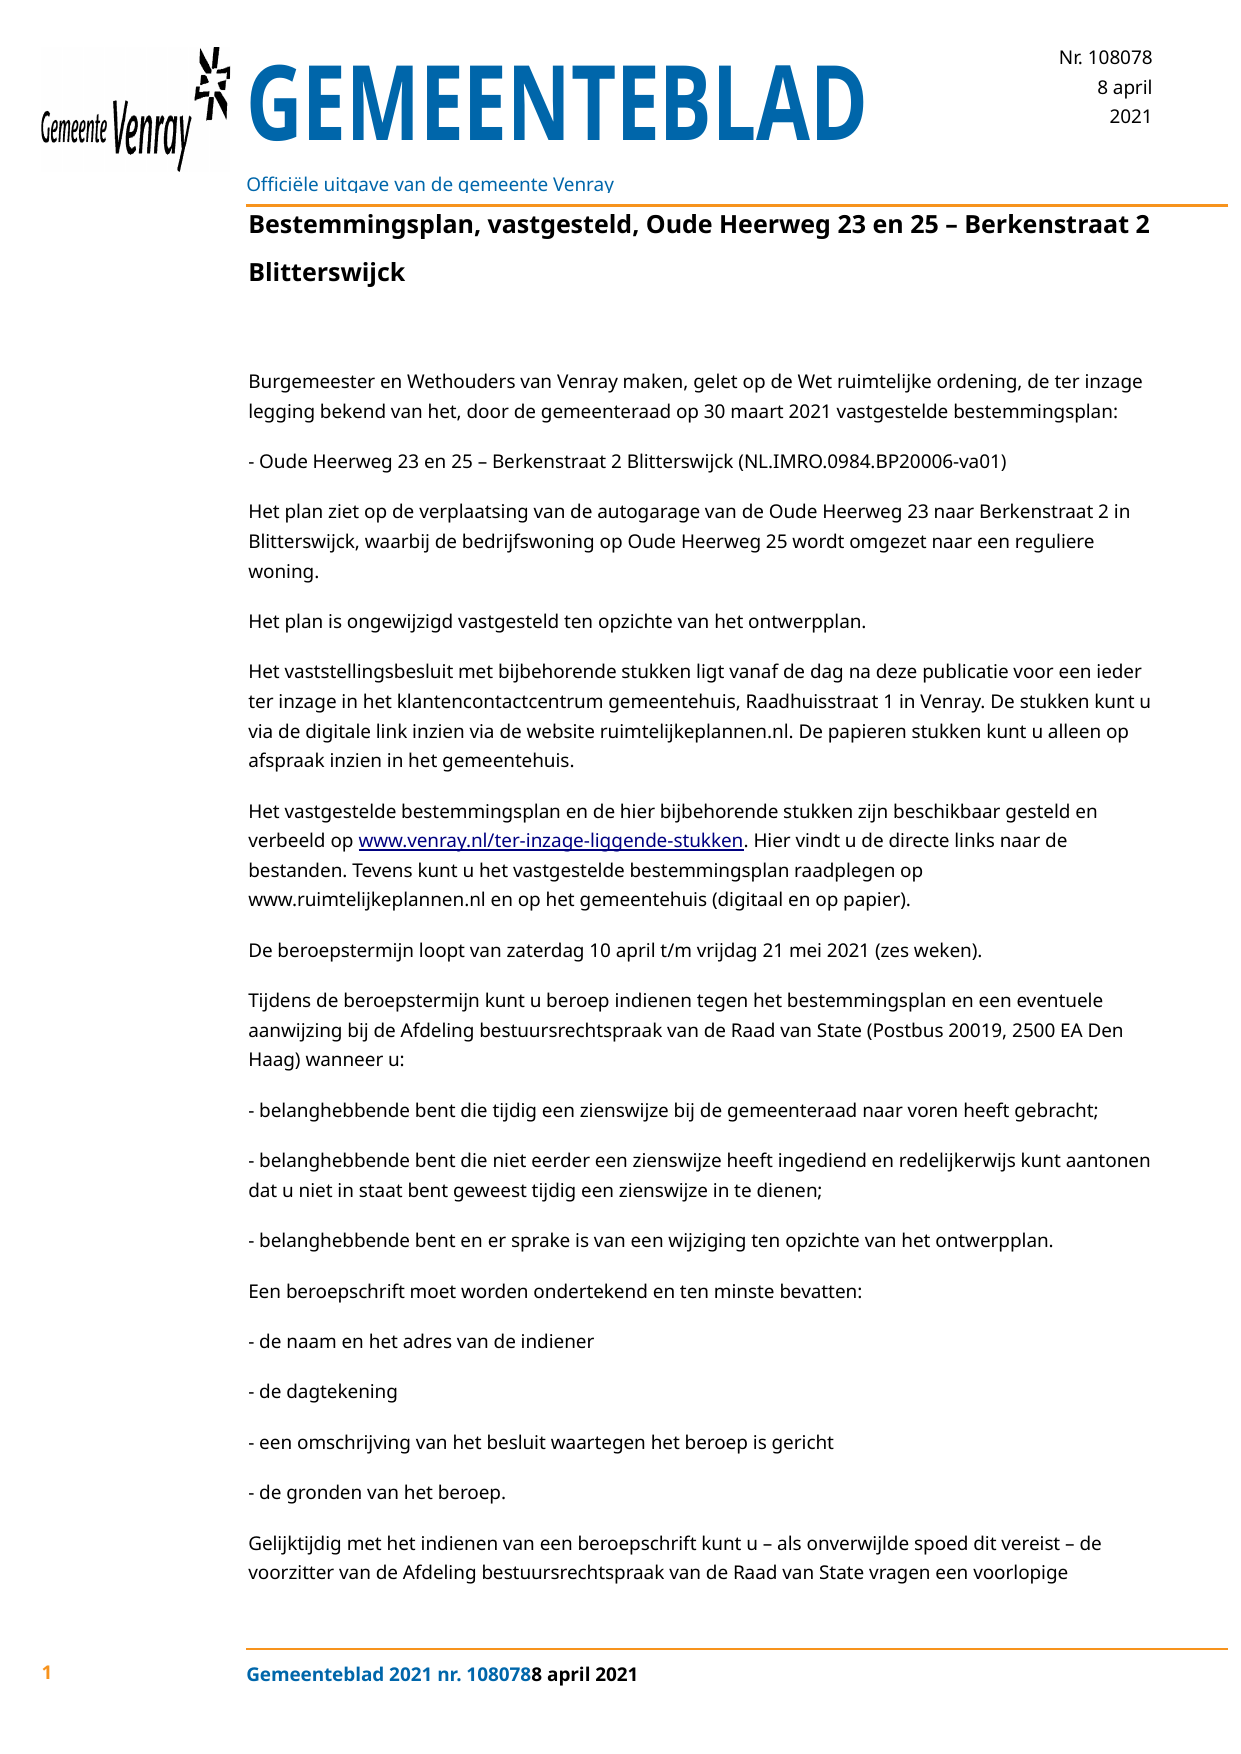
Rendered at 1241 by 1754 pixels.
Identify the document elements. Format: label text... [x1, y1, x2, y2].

text - belanghebbende bent die niet eerder een zienswijze heeft ingediend en redelijkerwijs kunt aantonen dat u niet in staat bent geweest tijdig een zienswijze in te dienen; [248, 1147, 1152, 1203]
text Het vaststellingsbesluit met bijbehorende stukken ligt vanaf de dag na deze publicatie voor een ieder ter inzage in het klantencontactcentrum gemeentehuis, Raadhuisstraat 1 in Venray. De stukken kunt u via de digitale link inzien via de website ruimtelijkeplannen.nl. De papieren stukken kunt u alleen op afspraak inzien in het gemeentehuis. [248, 659, 1152, 773]
text - een omschrijving van het besluit waartegen het beroep is gericht [248, 1429, 1152, 1455]
text Een beroepschrift moet worden ondertekend en ten minste bevatten: [248, 1278, 1152, 1304]
text Tijdens de beroepstermijn kunt u beroep indienen tegen het bestemmingsplan en een eventuele aanwijzing bij de Afdeling bestuursrechtspraak van de Raad van State (Postbus 20019, 2500 EA Den Haag) wanneer u: [248, 987, 1152, 1072]
text - Oude Heerweg 23 en 25 – Berkenstraat 2 Blitterswijck (NL.IMRO.0984.BP20006-va01) [248, 448, 1152, 474]
text Het vastgestelde bestemmingsplan en de hier bijbehorende stukken zijn beschikbaar gesteld en verbeeld op www.venray.nl/ter-inzage-liggende-stukken. Hier vindt u de directe links naar de bestanden. Tevens kunt u het vastgestelde bestemmingsplan raadplegen op www.ruimtelijkeplannen.nl en op het gemeentehuis (digitaal en op papier). [248, 798, 1152, 912]
text Het plan ziet op de verplaatsing van de autogarage van de Oude Heerweg 23 naar Berkenstraat 2 in Blitterswijck, waarbij de bedrijfswoning op Oude Heerweg 25 wordt omgezet naar een reguliere woning. [248, 499, 1152, 584]
picture [41, 47, 231, 172]
text - belanghebbende bent die tijdig een zienswijze bij de gemeenteraad naar voren heeft gebracht; [248, 1097, 1152, 1123]
text - belanghebbende bent en er sprake is van een wijziging ten opzichte van het ontwerpplan. [248, 1227, 1152, 1253]
text Bestemmingsplan, vastgesteld, Oude Heerweg 23 en 25 – Berkenstraat 2 Blitterswijck [248, 207, 1152, 288]
text Burgemeester en Wethouders van Venray maken, gelet op de Wet ruimtelijke ordening, de ter inzage legging bekend van het, door de gemeenteraad op 30 maart 2021 vastgestelde bestemmingsplan: [248, 368, 1152, 424]
text - de naam en het adres van de indiener [248, 1328, 1152, 1354]
text De beroepstermijn loopt van zaterdag 10 april t/m vrijdag 21 mei 2021 (zes weken). [248, 937, 1152, 963]
text - de gronden van het beroep. [248, 1479, 1152, 1505]
text Het plan is ongewijzigd vastgesteld ten opzichte van het ontwerpplan. [248, 608, 1152, 634]
text Gelijktijdig met het indienen van een beroepschrift kunt u – als onverwijlde spoed dit vereist – de voorzitter van de Afdeling bestuursrechtspraak van de Raad van State vragen een voorlopige [248, 1530, 1152, 1585]
text - de dagtekening [248, 1379, 1152, 1404]
